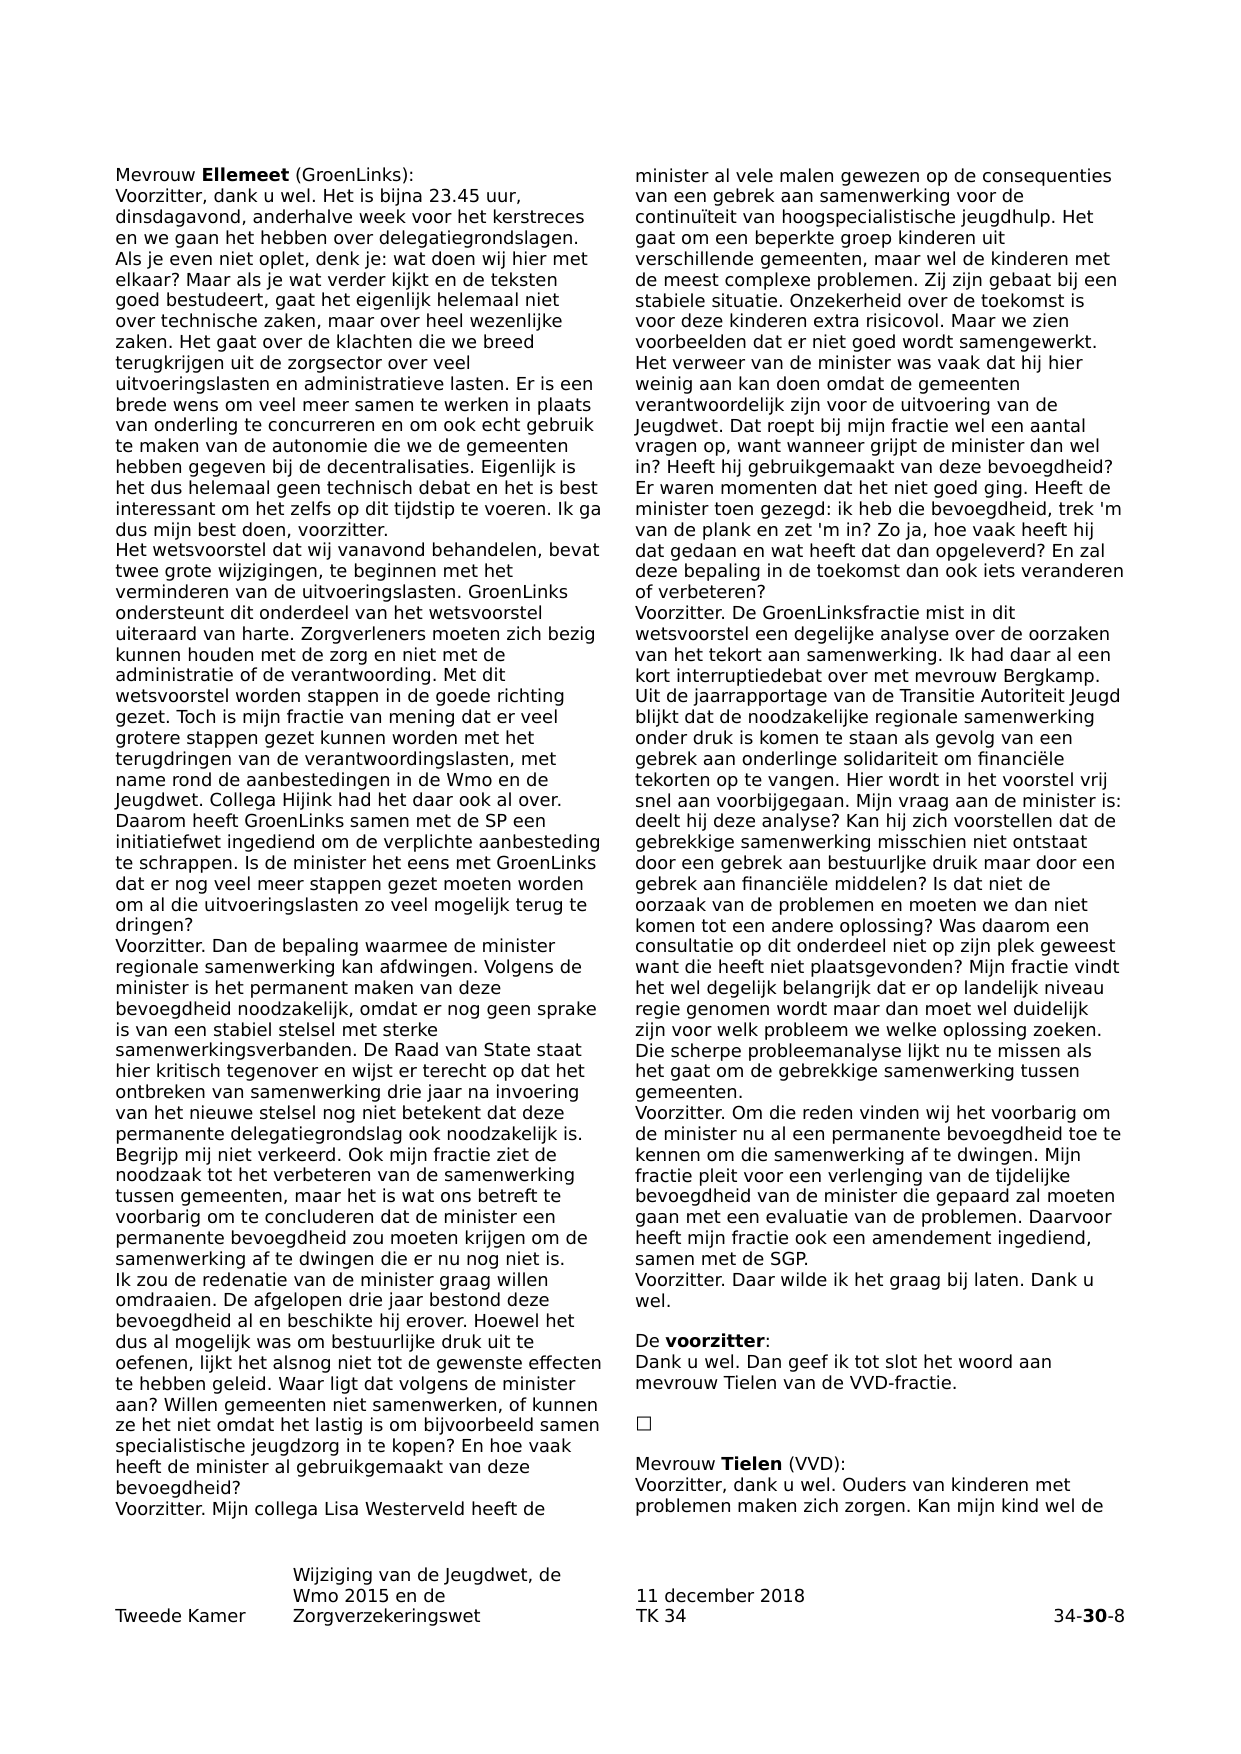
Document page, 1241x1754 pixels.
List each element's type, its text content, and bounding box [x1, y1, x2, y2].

text Dank u wel. Dan geef ik tot slot het woord aan mevrouw Tielen van de VVD-fractie. [635, 1352, 1125, 1393]
text ⬜ [635, 1413, 1125, 1434]
text Mevrouw Tielen (VVD): [635, 1454, 1125, 1475]
text Voorzitter, dank u wel. Ouders van kinderen met problemen maken zich zorgen. Kan mijn kind wel de [635, 1475, 1125, 1517]
text Voorzitter. Om die reden vinden wij het voorbarig om de minister nu al een permanente bevoegdheid toe te kennen om die samenwerking af te dwingen. Mijn fractie pleit voor een verlenging van de tijdelijke bevoegdheid van de minister die gepaard zal moeten gaan met een evaluatie van de problemen. Daarvoor heeft mijn fractie ook een amendement ingediend, samen met de SGP. [635, 1103, 1125, 1269]
text Het wetsvoorstel dat wij vanavond behandelen, bevat twee grote wijzigingen, te beginnen met het verminderen van de uitvoeringslasten. GroenLinks ondersteunt dit onderdeel van het wetsvoorstel uiteraard van harte. Zorgverleners moeten zich bezig kunnen houden met de zorg en niet met de administratie of de verantwoording. Met dit wetsvoorstel worden stappen in de goede richting gezet. Toch is mijn fractie van mening dat er veel grotere stappen gezet kunnen worden met het terugdringen van de verantwoordingslasten, met name rond de aanbestedingen in de Wmo en de Jeugdwet. Collega Hijink had het daar ook al over. Daarom heeft GroenLinks samen met de SP een initiatiefwet ingediend om de verplichte aanbesteding te schrappen. Is de minister het eens met GroenLinks dat er nog veel meer stappen gezet moeten worden om al die uitvoeringslasten zo veel mogelijk terug te dringen? [115, 540, 605, 936]
text De voorzitter: [635, 1331, 1125, 1352]
text Ik zou de redenatie van de minister graag willen omdraaien. De afgelopen drie jaar bestond deze bevoegdheid al en beschikte hij erover. Hoewel het dus al mogelijk was om bestuurlijke druk uit te oefenen, lijkt het alsnog niet tot de gewenste effecten te hebben geleid. Waar ligt dat volgens de minister aan? Willen gemeenten niet samenwerken, of kunnen ze het niet omdat het lastig is om bijvoorbeeld samen specialistische jeugdzorg in te kopen? En hoe vaak heeft de minister al gebruikgemaakt van deze bevoegdheid? [115, 1269, 605, 1498]
text minister al vele malen gewezen op de consequenties van een gebrek aan samenwerking voor de continuïteit van hoogspecialistische jeugdhulp. Het gaat om een beperkte groep kinderen uit verschillende gemeenten, maar wel de kinderen met de meest complexe problemen. Zij zijn gebaat bij een stabiele situatie. Onzekerheid over de toekomst is voor deze kinderen extra risicovol. Maar we zien voorbeelden dat er niet goed wordt samengewerkt. Het verweer van de minister was vaak dat hij hier weinig aan kan doen omdat de gemeenten verantwoordelijk zijn voor de uitvoering van de Jeugdwet. Dat roept bij mijn fractie wel een aantal vragen op, want wanneer grijpt de minister dan wel in? Heeft hij gebruikgemaakt van deze bevoegdheid? Er waren momenten dat het niet goed ging. Heeft de minister toen gezegd: ik heb die bevoegdheid, trek 'm van de plank en zet 'm in? Zo ja, hoe vaak heeft hij dat gedaan en wat heeft dat dan opgeleverd? En zal deze bepaling in de toekomst dan ook iets veranderen of verbeteren? [635, 165, 1125, 603]
text Voorzitter. De GroenLinksfractie mist in dit wetsvoorstel een degelijke analyse over de oorzaken van het tekort aan samenwerking. Ik had daar al een kort interruptiedebat over met mevrouw Bergkamp. Uit de jaarrapportage van de Transitie Autoriteit Jeugd blijkt dat de noodzakelijke regionale samenwerking onder druk is komen te staan als gevolg van een gebrek aan onderlinge solidariteit om financiële tekorten op te vangen. Hier wordt in het voorstel vrij snel aan voorbijgegaan. Mijn vraag aan de minister is: deelt hij deze analyse? Kan hij zich voorstellen dat de gebrekkige samenwerking misschien niet ontstaat door een gebrek aan bestuurljke druik maar door een gebrek aan financiële middelen? Is dat niet de oorzaak van de problemen en moeten we dan niet komen tot een andere oplossing? Was daarom een consultatie op dit onderdeel niet op zijn plek geweest want die heeft niet plaatsgevonden? Mijn fractie vindt het wel degelijk belangrijk dat er op landelijk niveau regie genomen wordt maar dan moet wel duidelijk zijn voor welk probleem we welke oplossing zoeken. Die scherpe probleemanalyse lijkt nu te missen als het gaat om de gebrekkige samenwerking tussen gemeenten. [635, 603, 1125, 1103]
text Voorzitter, dank u wel. Het is bijna 23.45 uur, dinsdagavond, anderhalve week voor het kerstreces en we gaan het hebben over delegatiegrondslagen. Als je even niet oplet, denk je: wat doen wij hier met elkaar? Maar als je wat verder kijkt en de teksten goed bestudeert, gaat het eigenlijk helemaal niet over technische zaken, maar over heel wezenlijke zaken. Het gaat over de klachten die we breed terugkrijgen uit de zorgsector over veel uitvoeringslasten en administratieve lasten. Er is een brede wens om veel meer samen te werken in plaats van onderling te concurreren en om ook echt gebruik te maken van de autonomie die we de gemeenten hebben gegeven bij de decentralisaties. Eigenlijk is het dus helemaal geen technisch debat en het is best interessant om het zelfs op dit tijdstip te voeren. Ik ga dus mijn best doen, voorzitter. [115, 186, 605, 540]
text Voorzitter. Dan de bepaling waarmee de minister regionale samenwerking kan afdwingen. Volgens de minister is het permanent maken van deze bevoegdheid noodzakelijk, omdat er nog geen sprake is van een stabiel stelsel met sterke samenwerkingsverbanden. De Raad van State staat hier kritisch tegenover en wijst er terecht op dat het ontbreken van samenwerking drie jaar na invoering van het nieuwe stelsel nog niet betekent dat deze permanente delegatiegrondslag ook noodzakelijk is. Begrijp mij niet verkeerd. Ook mijn fractie ziet de noodzaak tot het verbeteren van de samenwerking tussen gemeenten, maar het is wat ons betreft te voorbarig om te concluderen dat de minister een permanente bevoegdheid zou moeten krijgen om de samenwerking af te dwingen die er nu nog niet is. [115, 936, 605, 1269]
text Voorzitter. Daar wilde ik het graag bij laten. Dank u wel. [635, 1269, 1125, 1311]
text Voorzitter. Mijn collega Lisa Westerveld heeft de [115, 1498, 605, 1519]
text Mevrouw Ellemeet (GroenLinks): [115, 165, 605, 186]
